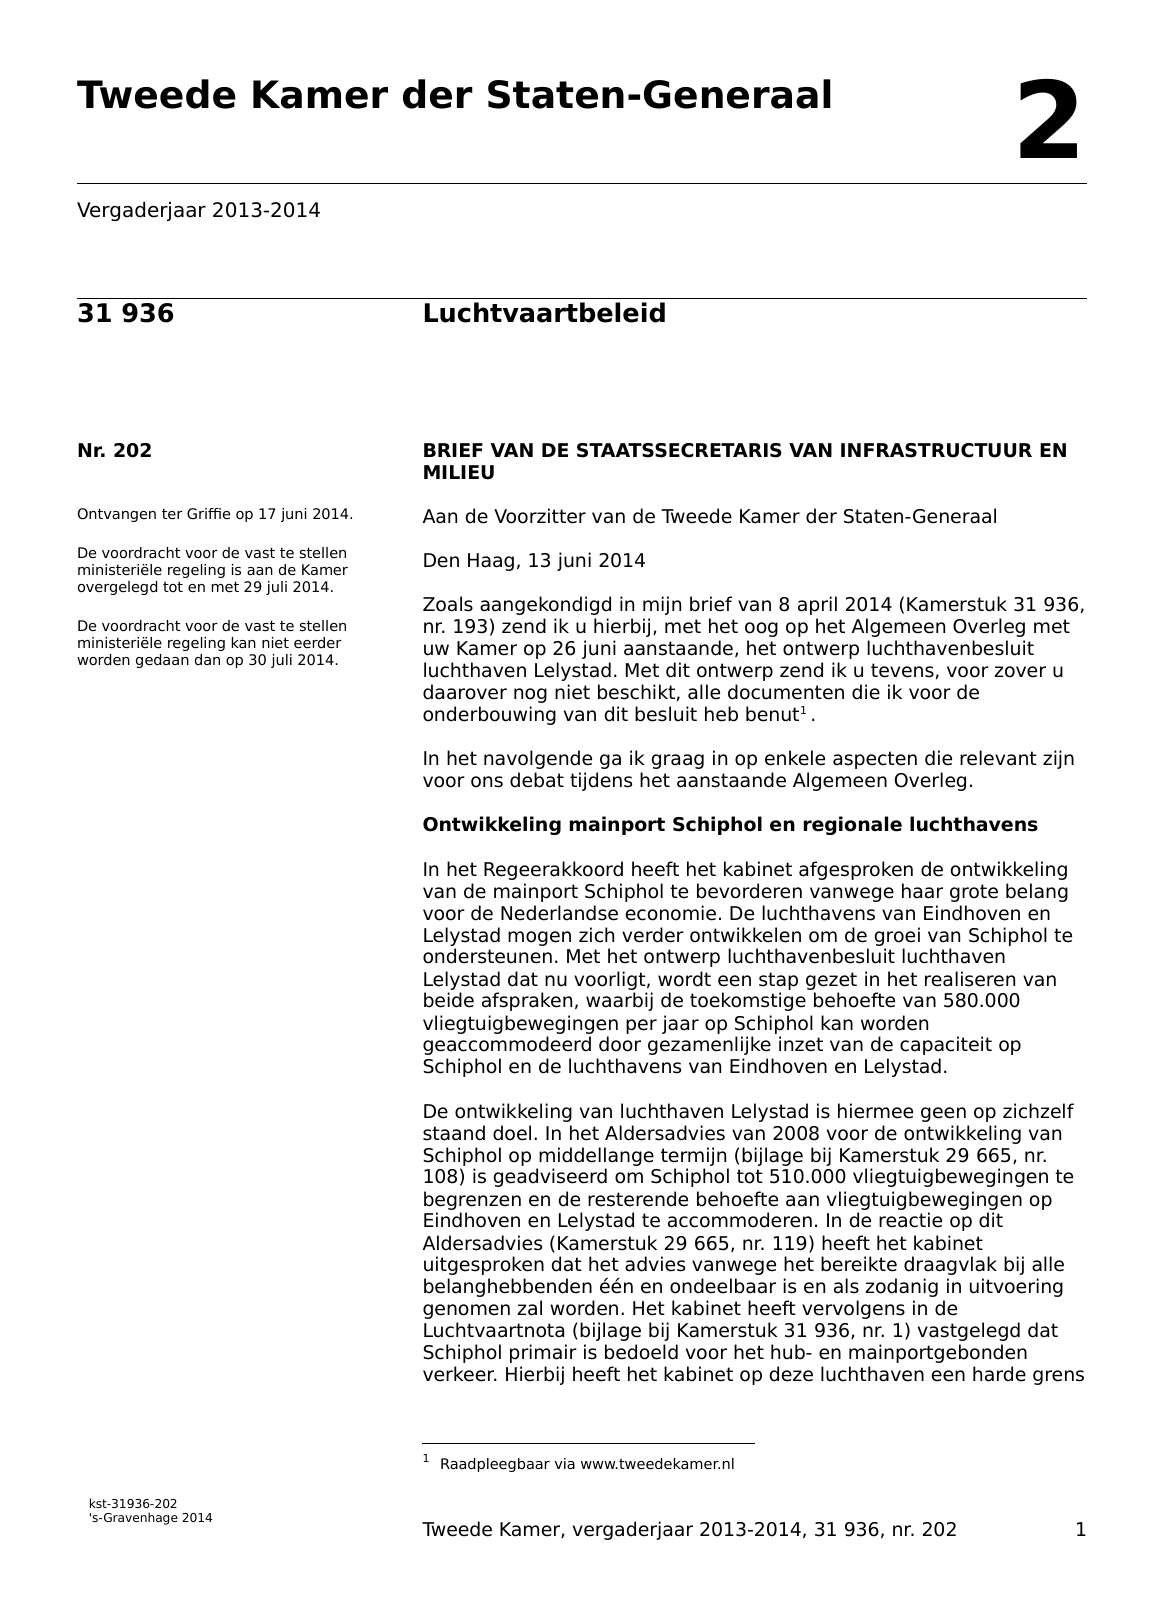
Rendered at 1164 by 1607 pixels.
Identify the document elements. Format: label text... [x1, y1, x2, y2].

table_header Tweede Kamer der Staten-Generaal [77, 59, 886, 183]
text Ontvangen ter Griffie op 17 juni 2014. [77, 506, 399, 523]
text [77, 596, 399, 618]
subtitle Ontwikkeling mainport Schiphol en regionale luchthavens [422, 814, 1087, 836]
subtitle 31 936 Luchtvaartbeleid [77, 299, 1087, 329]
text De ontwikkeling van luchthaven Lelystad is hiermee geen op zichzelf staand doel. In het Aldersadvies van 2008 voor de ontwikkeling van Schiphol op middellange termijn (bijlage bij Kamerstuk 29 665, nr. 108) is geadviseerd om Schiphol tot 510.000 vliegtuigbewegingen te begrenzen en de resterende behoefte aan vliegtuigbewegingen op Eindhoven en Lelystad te accommoderen. In de reactie op dit Aldersadvies (Kamerstuk 29 665, nr. 119) heeft het kabinet uitgesproken dat het advies vanwege het bereikte draagvlak bij alle belanghebbenden één en ondeelbaar is en als zodanig in uitvoering genomen zal worden. Het kabinet heeft vervolgens in de Luchtvaartnota (bijlage bij Kamerstuk 31 936, nr. 1) vastgelegd dat Schiphol primair is bedoeld voor het hub- en mainportgebonden verkeer. Hierbij heeft het kabinet op deze luchthaven een harde grens [422, 1101, 1087, 1386]
text [77, 523, 399, 545]
text De voordracht voor de vast te stellen ministeriële regeling is aan de Kamer overgelegd tot en met 29 juli 2014. [77, 545, 399, 596]
text Den Haag, 13 juni 2014 [422, 550, 1087, 572]
text Aan de Voorzitter van de Tweede Kamer der Staten-Generaal [422, 506, 1087, 528]
text In het Regeerakkoord heeft het kabinet afgesproken de ontwikkeling van de mainport Schiphol te bevorderen vanwege haar grote belang voor de Nederlandse economie. De luchthavens van Eindhoven en Lelystad mogen zich verder ontwikkelen om de groei van Schiphol te ondersteunen. Met het ontwerp luchthavenbesluit luchthaven Lelystad dat nu voorligt, wordt een stap gezet in het realiseren van beide afspraken, waarbij de toekomstige behoefte van 580.000 vliegtuigbewegingen per jaar op Schiphol kan worden geaccommodeerd door gezamenlijke inzet van de capaciteit op Schiphol en de luchthavens van Eindhoven en Lelystad. [422, 858, 1087, 1078]
text Zoals aangekondigd in mijn brief van 8 april 2014 (Kamerstuk 31 936, nr. 193) zend ik u hierbij, met het oog op het Algemeen Overleg met uw Kamer op 26 juni aanstaande, het ontwerp luchthavenbesluit luchthaven Lelystad. Met dit ontwerp zend ik u tevens, voor zover u daarover nog niet beschikt, alle documenten die ik voor de onderbouwing van dit besluit heb benut. [422, 594, 1087, 726]
text kst-31936-202 [88, 1497, 323, 1511]
table_header 2 [886, 59, 1087, 183]
subtitle Nr. 202 BRIEF VAN DE STAATSSECRETARIS VAN INFRASTRUCTUUR EN MILIEU [77, 440, 1087, 484]
table_cell Vergaderjaar 2013-2014 [77, 184, 1087, 298]
text De voordracht voor de vast te stellen ministeriële regeling kan niet eerder worden gedaan dan op 30 juli 2014. [77, 618, 399, 668]
text 's-Gravenhage 2014 [88, 1511, 323, 1525]
text In het navolgende ga ik graag in op enkele aspecten die relevant zijn voor ons debat tijdens het aanstaande Algemeen Overleg. [422, 748, 1087, 792]
text Raadpleegbaar via www.tweedekamer.nl [422, 1452, 1087, 1474]
